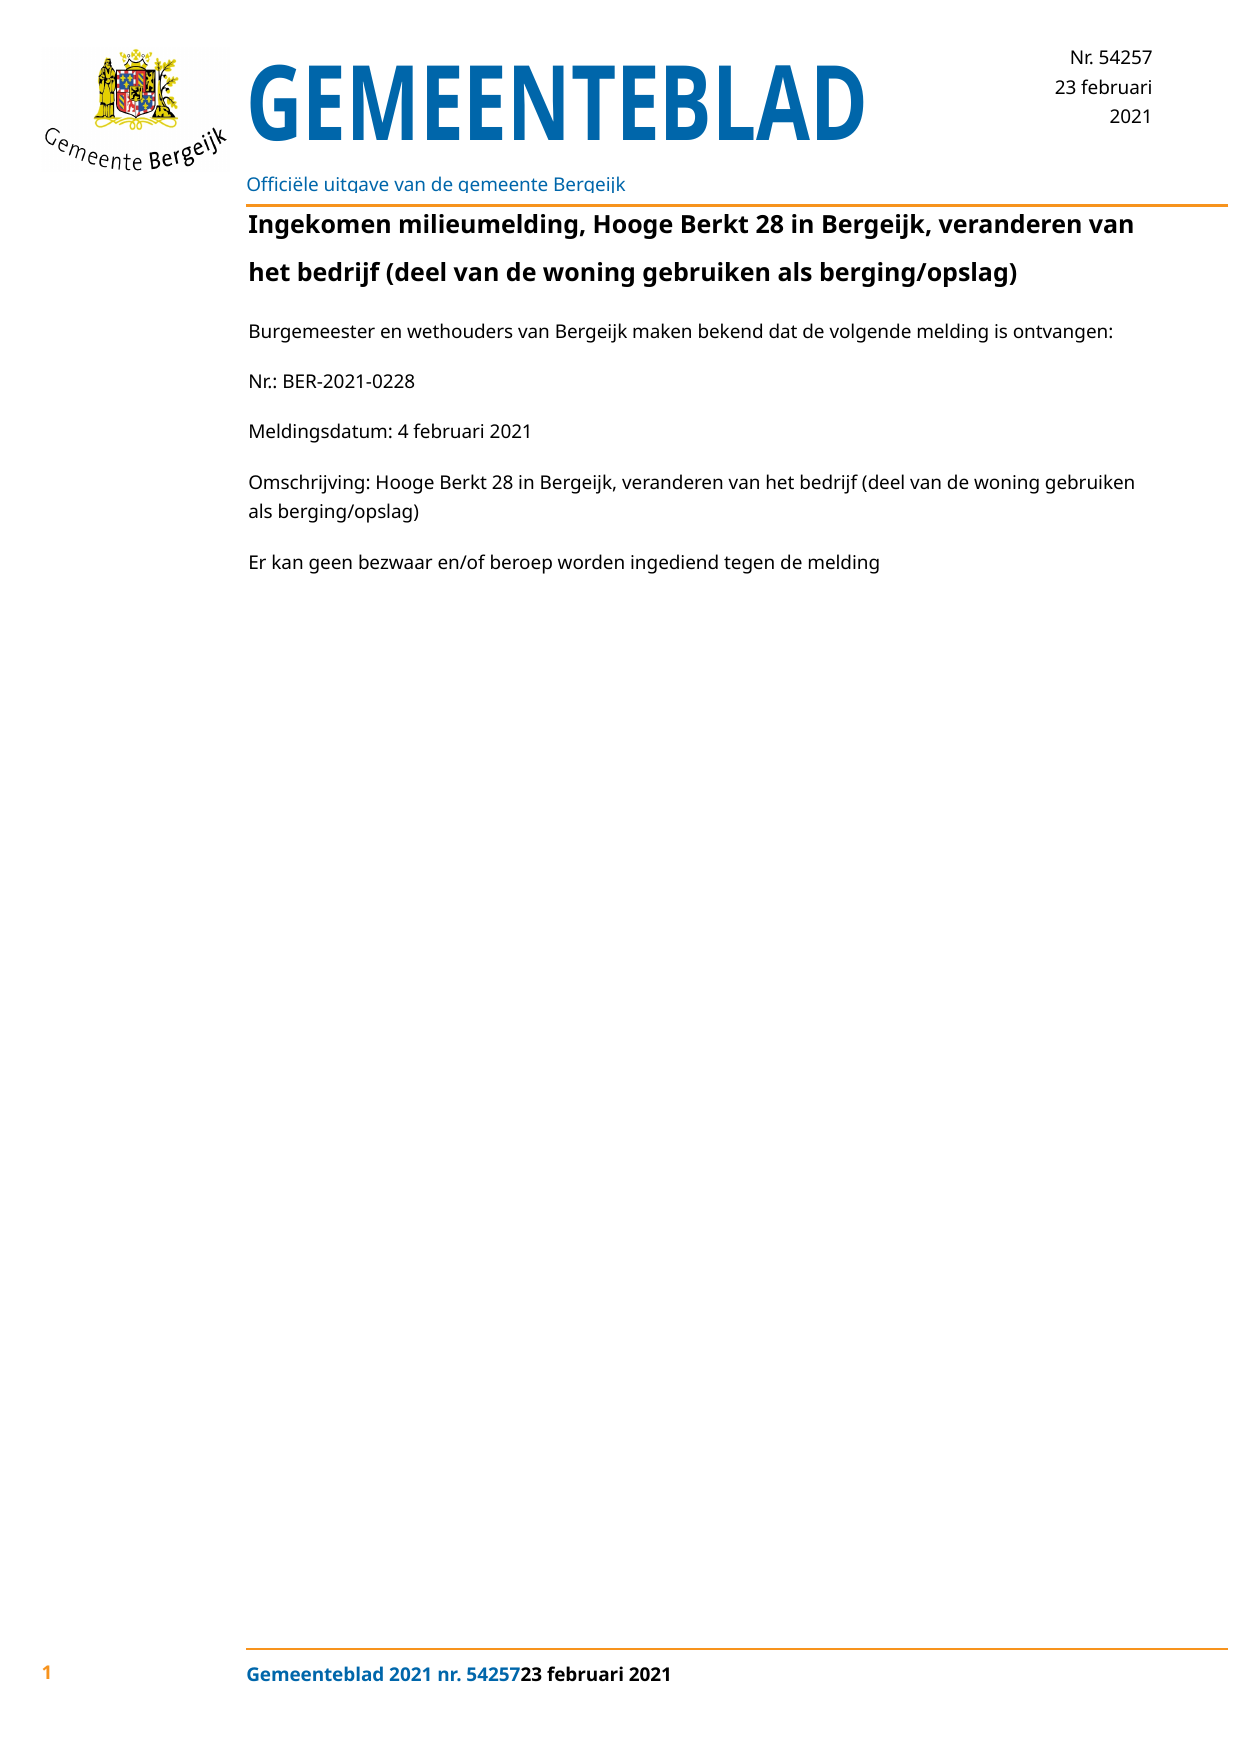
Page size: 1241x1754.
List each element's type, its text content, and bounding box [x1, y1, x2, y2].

text Nr.: BER-2021-0228 [248, 368, 1152, 394]
text Er kan geen bezwaar en/of beroep worden ingediend tegen de melding [248, 549, 1152, 575]
text Omschrijving: Hooge Berkt 28 in Bergeijk, veranderen van het bedrijf (deel van de woning gebruiken als berging/opslag) [248, 469, 1152, 524]
picture [41, 47, 231, 172]
text Ingekomen milieumelding, Hooge Berkt 28 in Bergeijk, veranderen van het bedrijf (deel van de woning gebruiken als berging/opslag) [248, 207, 1152, 288]
text Burgemeester en wethouders van Bergeijk maken bekend dat de volgende melding is ontvangen: [248, 318, 1152, 344]
text Meldingsdatum: 4 februari 2021 [248, 419, 1152, 444]
